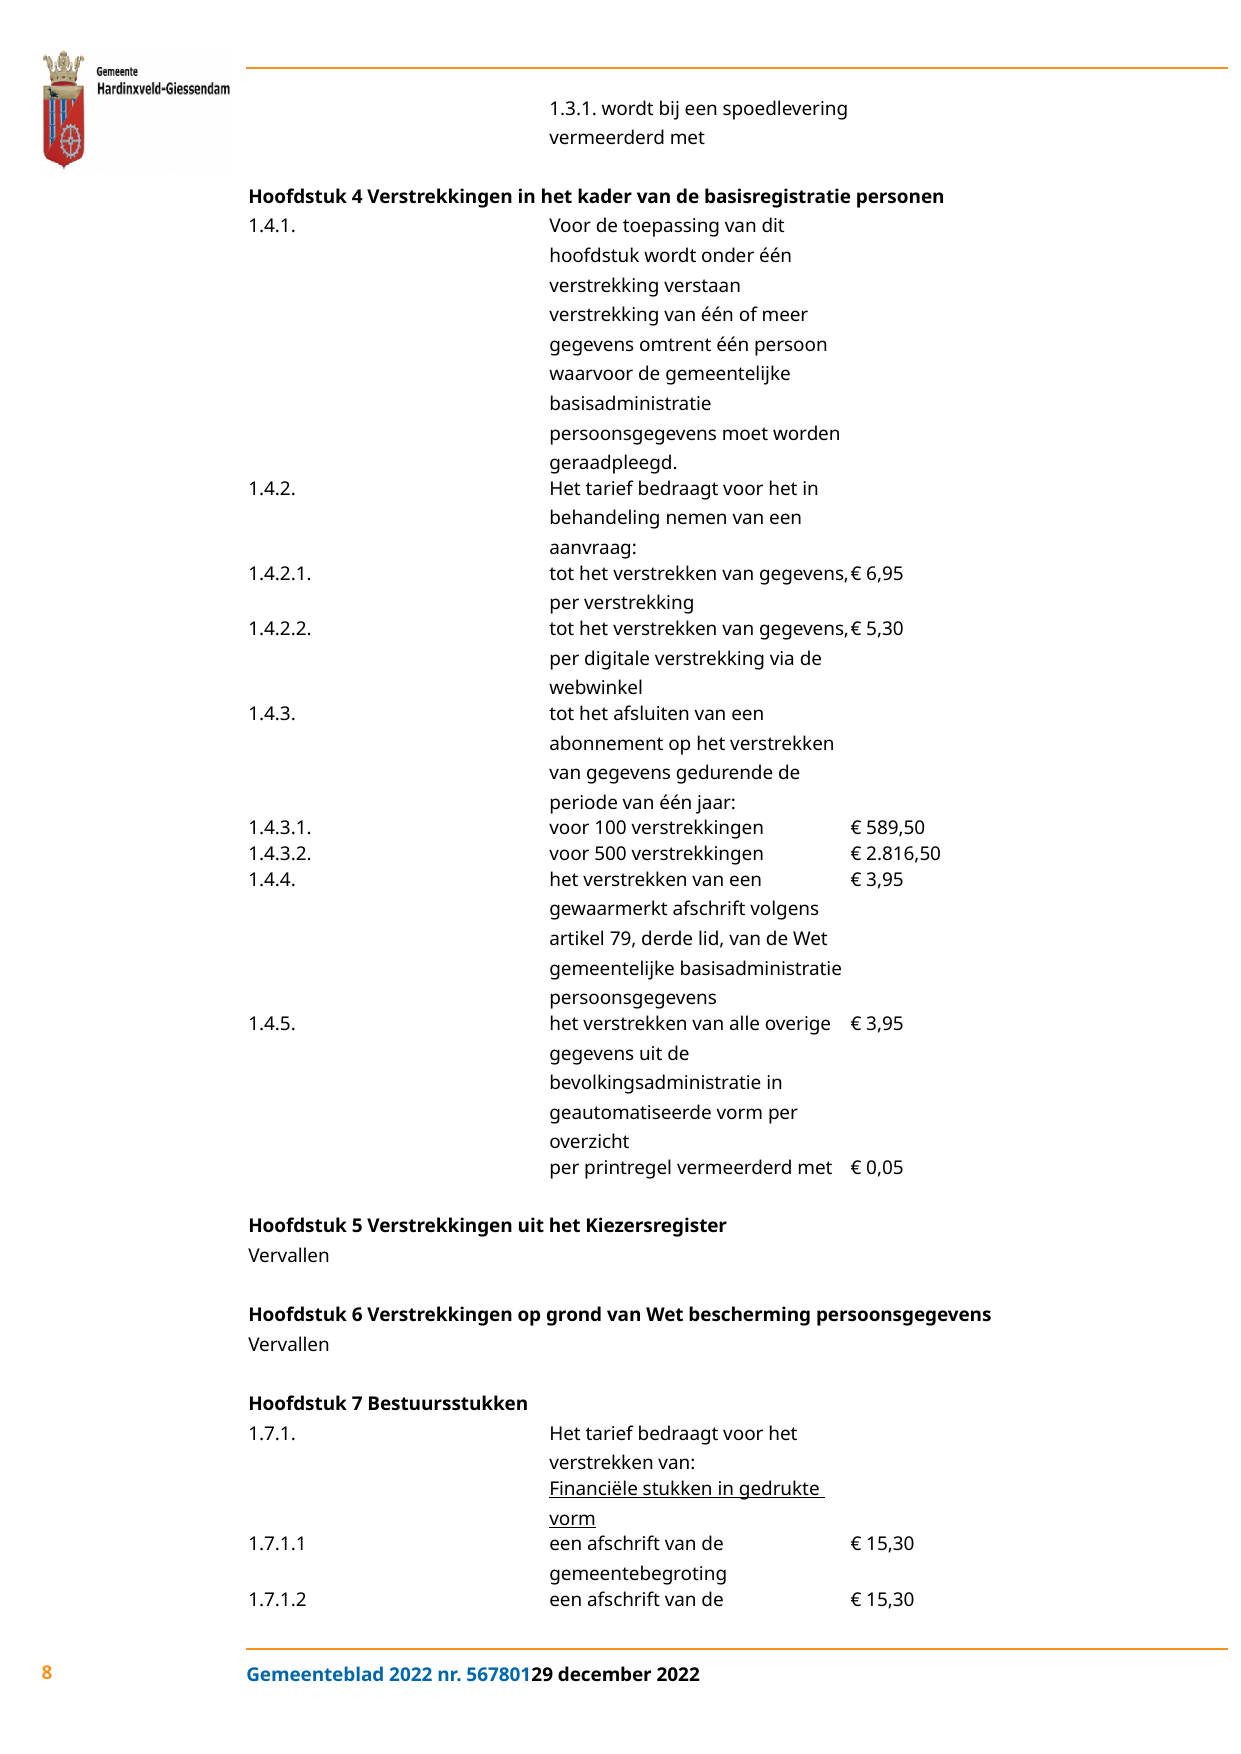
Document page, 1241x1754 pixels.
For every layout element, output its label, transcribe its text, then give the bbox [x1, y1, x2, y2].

picture [41, 47, 231, 172]
table_cell 1.4.3.1. [248, 815, 549, 840]
table_header [850, 1420, 1152, 1475]
table_cell € 3,95 [850, 866, 1152, 1010]
table_cell voor 100 verstrekkingen [549, 815, 850, 840]
table_cell voor 500 verstrekkingen [549, 840, 850, 866]
table_cell € 589,50 [850, 815, 1152, 840]
table_cell tot het verstrekken van gegevens, per digitale verstrekking via de webwinkel [549, 615, 850, 700]
table_cell 1.4.3. [248, 700, 549, 814]
table_cell 1.4.2. [248, 475, 549, 560]
text Vervallen [248, 1331, 1152, 1357]
table_cell 1.3.1. wordt bij een spoedlevering vermeerderd met [549, 95, 850, 150]
table_cell het verstrekken van alle overige gegevens uit de bevolkingsadministratie in geautomatiseerde vorm per overzicht [549, 1010, 850, 1154]
table_cell 1.4.2.1. [248, 560, 549, 615]
table_cell per printregel vermeerderd met [549, 1154, 850, 1180]
table_cell Financiële stukken in gedrukte vorm [549, 1475, 850, 1531]
table_cell € 6,95 [850, 560, 1152, 615]
table_cell € 0,05 [850, 1154, 1152, 1180]
table_header Het tarief bedraagt voor het verstrekken van: [549, 1420, 850, 1475]
table_cell een afschrift van de [549, 1586, 850, 1612]
table_header 1.7.1. [248, 1420, 549, 1475]
table_cell € 2.816,50 [850, 840, 1152, 866]
table_cell tot het afsluiten van een abonnement op het verstrekken van gegevens gedurende de periode van één jaar: [549, 700, 850, 814]
table_cell 1.4.5. [248, 1010, 549, 1154]
table_header Voor de toepassing van dit hoofdstuk wordt onder één verstrekking verstaan verstrekking van één of meer gegevens omtrent één persoon waarvoor de gemeentelijke basisadministratie persoonsgegevens moet worden geraadpleegd. [549, 213, 850, 475]
text Hoofdstuk 4 Verstrekkingen in het kader van de basisregistratie personen [248, 183, 1152, 209]
table_cell een afschrift van de gemeentebegroting [549, 1531, 850, 1586]
table_cell [850, 700, 1152, 814]
table_cell het verstrekken van een gewaarmerkt afschrift volgens artikel 79, derde lid, van de Wet gemeentelijke basisadministratie persoonsgegevens [549, 866, 850, 1010]
table_cell [248, 95, 549, 150]
table_header [850, 213, 1152, 475]
table_cell [850, 95, 1152, 150]
table_cell 1.4.3.2. [248, 840, 549, 866]
table_cell € 5,30 [850, 615, 1152, 700]
table_cell [248, 1154, 549, 1180]
table_cell 1.7.1.1 [248, 1531, 549, 1586]
table_cell € 3,95 [850, 1010, 1152, 1154]
table_cell 1.4.4. [248, 866, 549, 1010]
table_cell € 15,30 [850, 1586, 1152, 1612]
text Hoofdstuk 6 Verstrekkingen op grond van Wet bescherming persoonsgegevens [248, 1301, 1152, 1327]
table_cell 1.4.2.2. [248, 615, 549, 700]
table_cell 1.7.1.2 [248, 1586, 549, 1612]
table_cell [850, 1475, 1152, 1531]
table_cell tot het verstrekken van gegevens, per verstrekking [549, 560, 850, 615]
table_cell [248, 1475, 549, 1531]
table_cell [850, 475, 1152, 560]
table_cell € 15,30 [850, 1531, 1152, 1586]
text Hoofdstuk 7 Bestuursstukken [248, 1390, 1152, 1416]
text Hoofdstuk 5 Verstrekkingen uit het Kiezersregister [248, 1213, 1152, 1238]
table_header 1.4.1. [248, 213, 549, 475]
text Vervallen [248, 1242, 1152, 1268]
table_cell Het tarief bedraagt voor het in behandeling nemen van een aanvraag: [549, 475, 850, 560]
